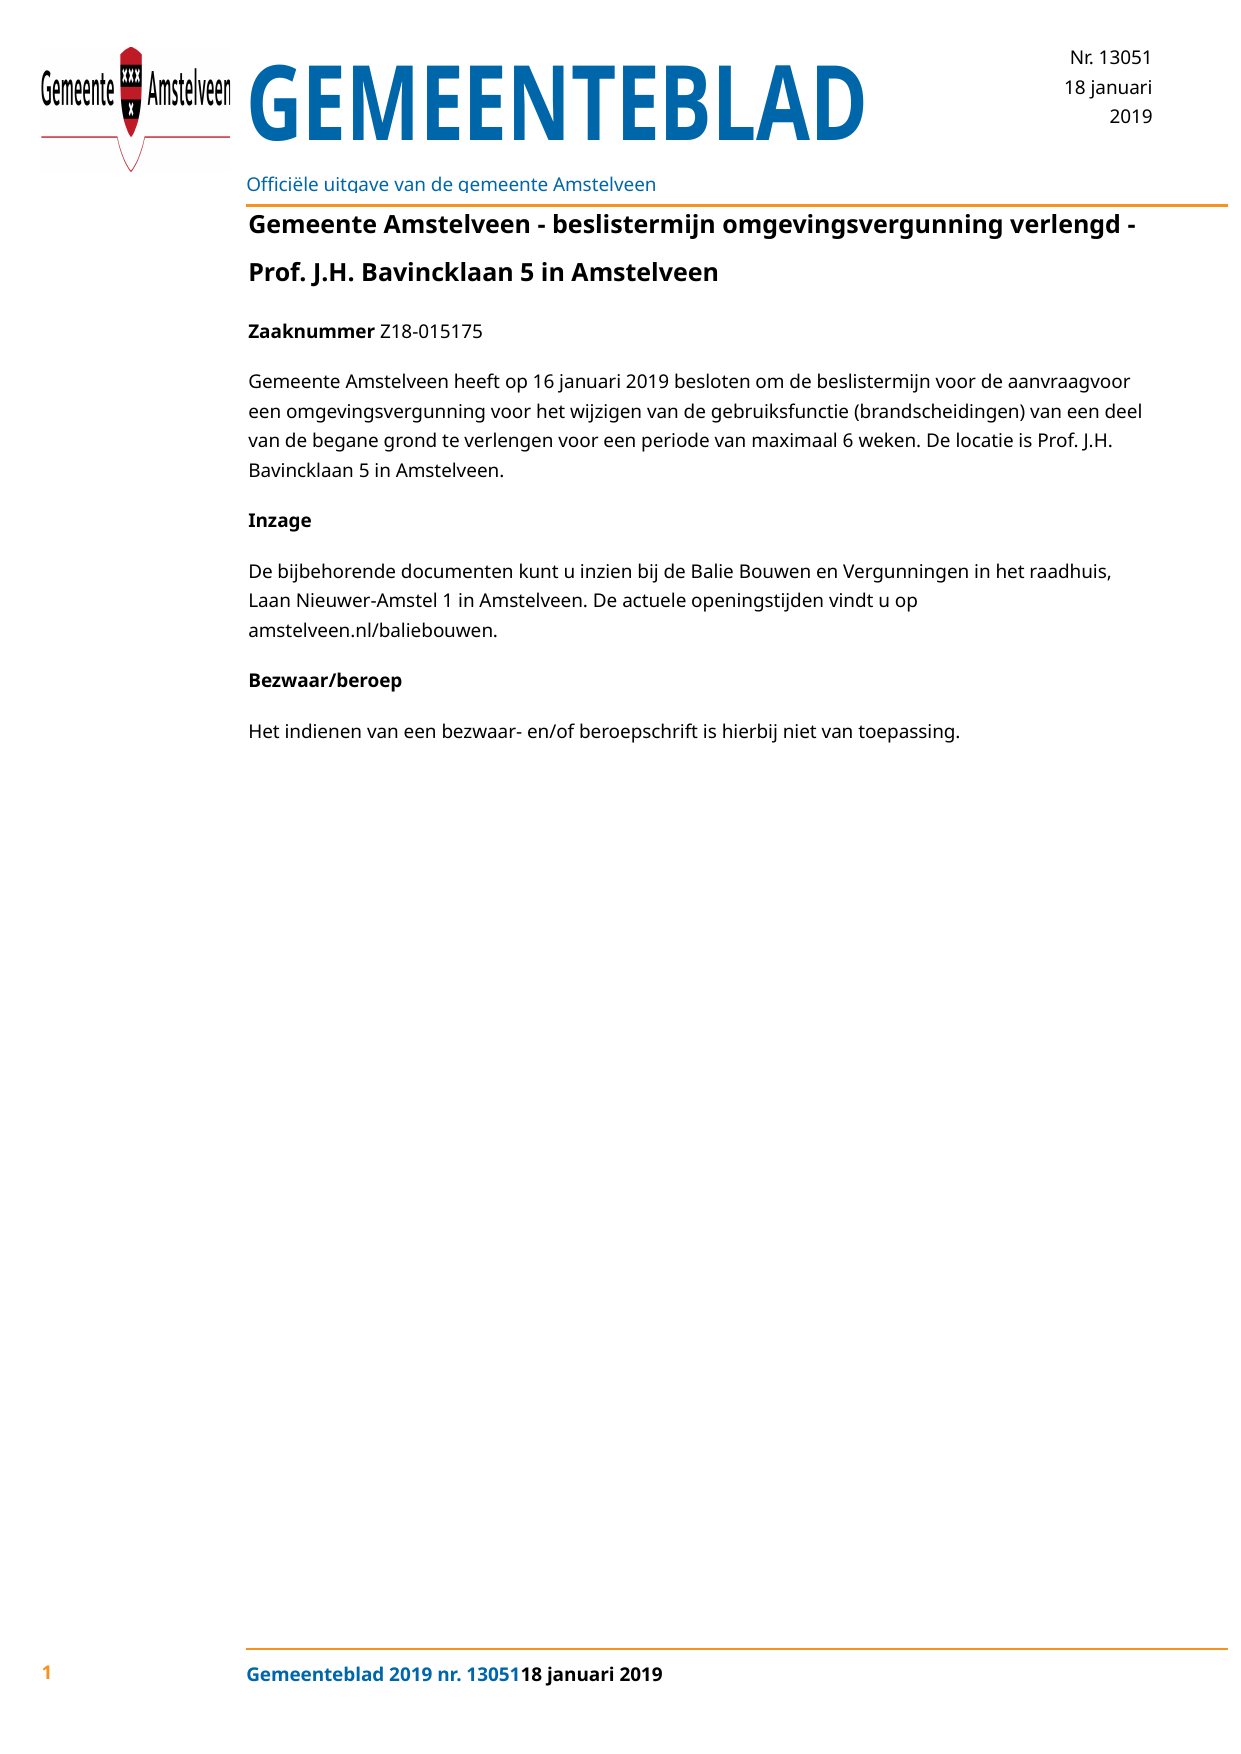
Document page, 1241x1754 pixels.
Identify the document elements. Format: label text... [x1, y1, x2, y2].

text Inzage [248, 507, 1152, 533]
text Het indienen van een bezwaar- en/of beroepschrift is hierbij niet van toepassing. [248, 718, 1152, 744]
text Zaaknummer Z18-015175 [248, 318, 1152, 344]
text Gemeente Amstelveen heeft op 16 januari 2019 besloten om de beslistermijn voor de aanvraagvoor een omgevingsvergunning voor het wijzigen van de gebruiksfunctie (brandscheidingen) van een deel van de begane grond te verlengen voor een periode van maximaal 6 weken. De locatie is Prof. J.H. Bavincklaan 5 in Amstelveen. [248, 368, 1152, 483]
text Gemeente Amstelveen - beslistermijn omgevingsvergunning verlengd - Prof. J.H. Bavincklaan 5 in Amstelveen [248, 207, 1152, 288]
text Bezwaar/beroep [248, 667, 1152, 693]
picture [41, 47, 231, 172]
text De bijbehorende documenten kunt u inzien bij de Balie Bouwen en Vergunningen in het raadhuis, Laan Nieuwer-Amstel 1 in Amstelveen. De actuele openingstijden vindt u op amstelveen.nl/baliebouwen. [248, 558, 1152, 643]
